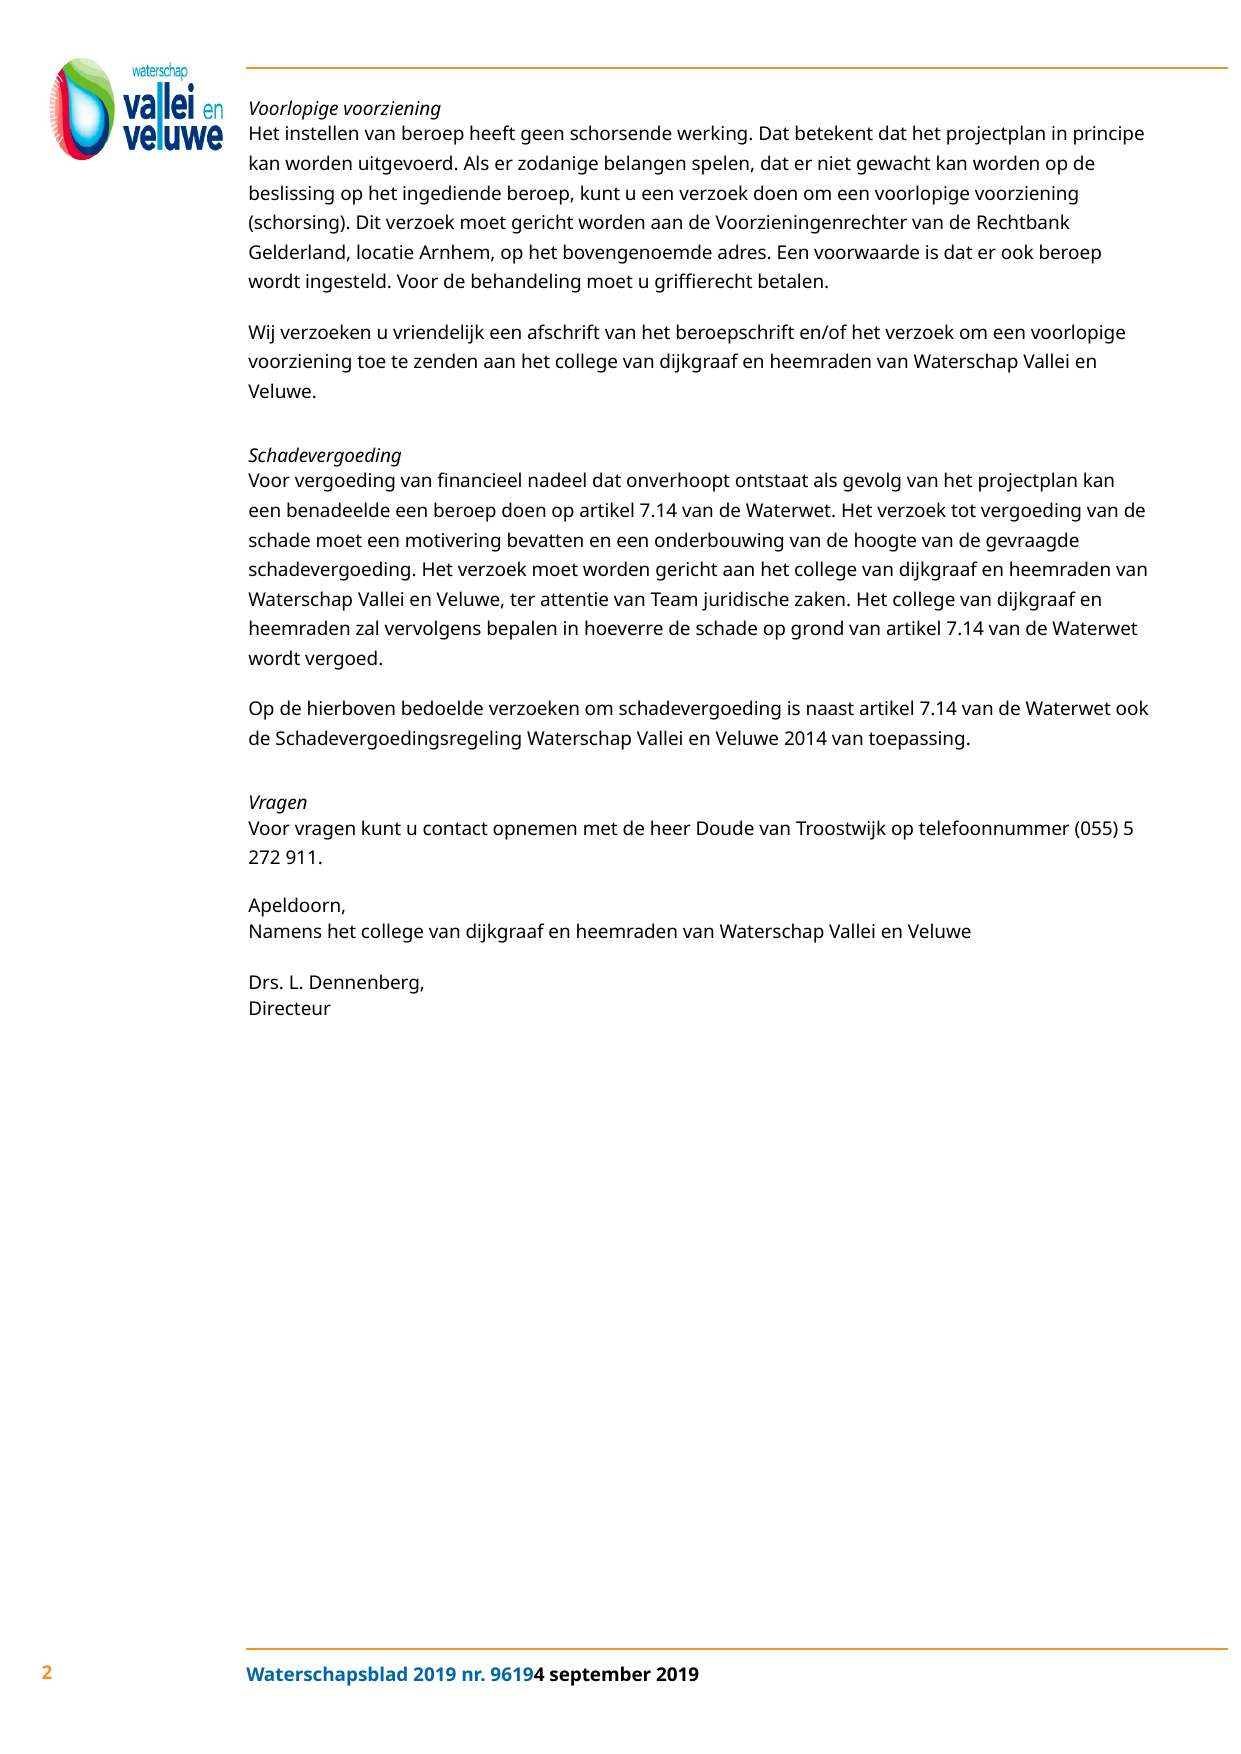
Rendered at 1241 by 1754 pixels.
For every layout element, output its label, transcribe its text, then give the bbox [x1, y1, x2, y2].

text Directeur [248, 995, 1152, 1021]
text Het instellen van beroep heeft geen schorsende werking. Dat betekent dat het projectplan in principe kan worden uitgevoerd. Als er zodanige belangen spelen, dat er niet gewacht kan worden op de beslissing op het ingediende beroep, kunt u een verzoek doen om een voorlopige voorziening (schorsing). Dit verzoek moet gericht worden aan de Voorzieningenrechter van de Rechtbank Gelderland, locatie Arnhem, op het bovengenoemde adres. Een voorwaarde is dat er ook beroep wordt ingesteld. Voor de behandeling moet u griffierecht betalen. [248, 121, 1152, 294]
text Wij verzoeken u vriendelijk een afschrift van het beroepschrift en/of het verzoek om een voorlopige voorziening toe te zenden aan het college van dijkgraaf en heemraden van Waterschap Vallei en Veluwe. [248, 319, 1152, 404]
text Schadevergoeding [248, 442, 1152, 468]
text Voor vragen kunt u contact opnemen met de heer Doude van Troostwijk op telefoonnummer (055) 5 272 911. [248, 815, 1152, 870]
text Voorlopige voorziening [248, 95, 1152, 121]
text Drs. L. Dennenberg, [248, 969, 1152, 995]
text Voor vergoeding van financieel nadeel dat onverhoopt ontstaat als gevolg van het projectplan kan een benadeelde een beroep doen op artikel 7.14 van de Waterwet. Het verzoek tot vergoeding van de schade moet een motivering bevatten en een onderbouwing van de hoogte van de gevraagde schadevergoeding. Het verzoek moet worden gericht aan het college van dijkgraaf en heemraden van Waterschap Vallei en Veluwe, ter attentie van Team juridische zaken. Het college van dijkgraaf en heemraden zal vervolgens bepalen in hoeverre de schade op grond van artikel 7.14 van de Waterwet wordt vergoed. [248, 468, 1152, 671]
text Apeldoorn, [248, 892, 1152, 918]
picture [41, 47, 231, 172]
text Vragen [248, 789, 1152, 815]
text Namens het college van dijkgraaf en heemraden van Waterschap Vallei en Veluwe [248, 918, 1152, 944]
text Op de hierboven bedoelde verzoeken om schadevergoeding is naast artikel 7.14 van de Waterwet ook de Schadevergoedingsregeling Waterschap Vallei en Veluwe 2014 van toepassing. [248, 696, 1152, 751]
